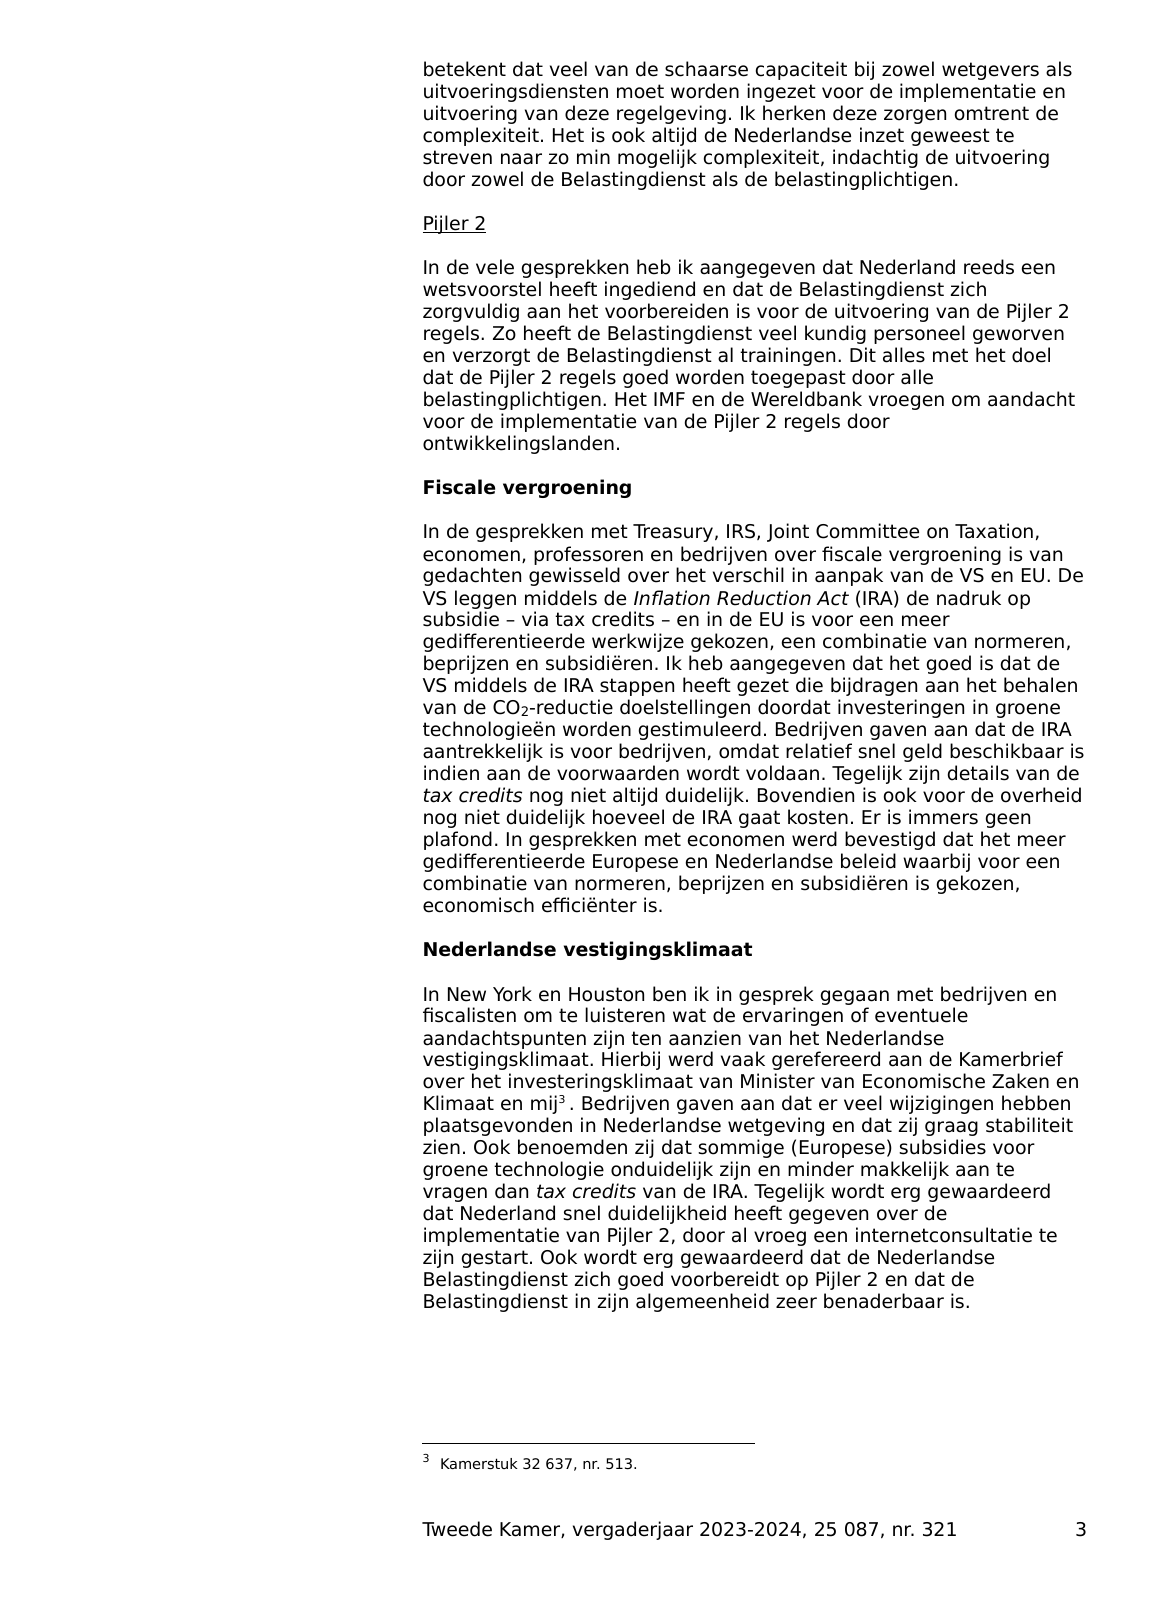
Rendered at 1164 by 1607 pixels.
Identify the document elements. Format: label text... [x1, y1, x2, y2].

text In de vele gesprekken heb ik aangegeven dat Nederland reeds een wetsvoorstel heeft ingediend en dat de Belastingdienst zich zorgvuldig aan het voorbereiden is voor de uitvoering van de Pijler 2 regels. Zo heeft de Belastingdienst veel kundig personeel geworven en verzorgt de Belastingdienst al trainingen. Dit alles met het doel dat de Pijler 2 regels goed worden toegepast door alle belastingplichtigen. Het IMF en de Wereldbank vroegen om aandacht voor de implementatie van de Pijler 2 regels door ontwikkelingslanden. [422, 257, 1087, 455]
text In de gesprekken met Treasury, IRS, Joint Committee on Taxation, economen, professoren en bedrijven over fiscale vergroening is van gedachten gewisseld over het verschil in aanpak van de VS en EU. De VS leggen middels de Inflation Reduction Act (IRA) de nadruk op subsidie – via tax credits – en in de EU is voor een meer gedifferentieerde werkwijze gekozen, een combinatie van normeren, beprijzen en subsidiëren. Ik heb aangegeven dat het goed is dat de VS middels de IRA stappen heeft gezet die bijdragen aan het behalen van de CO2-reductie doelstellingen doordat investeringen in groene technologieën worden gestimuleerd. Bedrijven gaven aan dat de IRA aantrekkelijk is voor bedrijven, omdat relatief snel geld beschikbaar is indien aan de voorwaarden wordt voldaan. Tegelijk zijn details van de tax credits nog niet altijd duidelijk. Bovendien is ook voor de overheid nog niet duidelijk hoeveel de IRA gaat kosten. Er is immers geen plafond. In gesprekken met economen werd bevestigd dat het meer gedifferentieerde Europese en Nederlandse beleid waarbij voor een combinatie van normeren, beprijzen en subsidiëren is gekozen, economisch efficiënter is. [422, 521, 1087, 917]
text In New York en Houston ben ik in gesprek gegaan met bedrijven en fiscalisten om te luisteren wat de ervaringen of eventuele aandachtspunten zijn ten aanzien van het Nederlandse vestigingsklimaat. Hierbij werd vaak gerefereerd aan de Kamerbrief over het investeringsklimaat van Minister van Economische Zaken en Klimaat en mij. Bedrijven gaven aan dat er veel wijzigingen hebben plaatsgevonden in Nederlandse wetgeving en dat zij graag stabiliteit zien. Ook benoemden zij dat sommige (Europese) subsidies voor groene technologie onduidelijk zijn en minder makkelijk aan te vragen dan tax credits van de IRA. Tegelijk wordt erg gewaardeerd dat Nederland snel duidelijkheid heeft gegeven over de implementatie van Pijler 2, door al vroeg een internetconsultatie te zijn gestart. Ook wordt erg gewaardeerd dat de Nederlandse Belastingdienst zich goed voorbereidt op Pijler 2 en dat de Belastingdienst in zijn algemeenheid zeer benaderbaar is. [422, 983, 1087, 1313]
subtitle Fiscale vergroening [422, 477, 1087, 499]
subtitle Pijler 2 [422, 213, 1087, 235]
text betekent dat veel van de schaarse capaciteit bij zowel wetgevers als uitvoeringsdiensten moet worden ingezet voor de implementatie en uitvoering van deze regelgeving. Ik herken deze zorgen omtrent de complexiteit. Het is ook altijd de Nederlandse inzet geweest te streven naar zo min mogelijk complexiteit, indachtig de uitvoering door zowel de Belastingdienst als de belastingplichtigen. [422, 59, 1087, 191]
text Kamerstuk 32 637, nr. 513. [422, 1452, 1087, 1474]
subtitle Nederlandse vestigingsklimaat [422, 939, 1087, 961]
